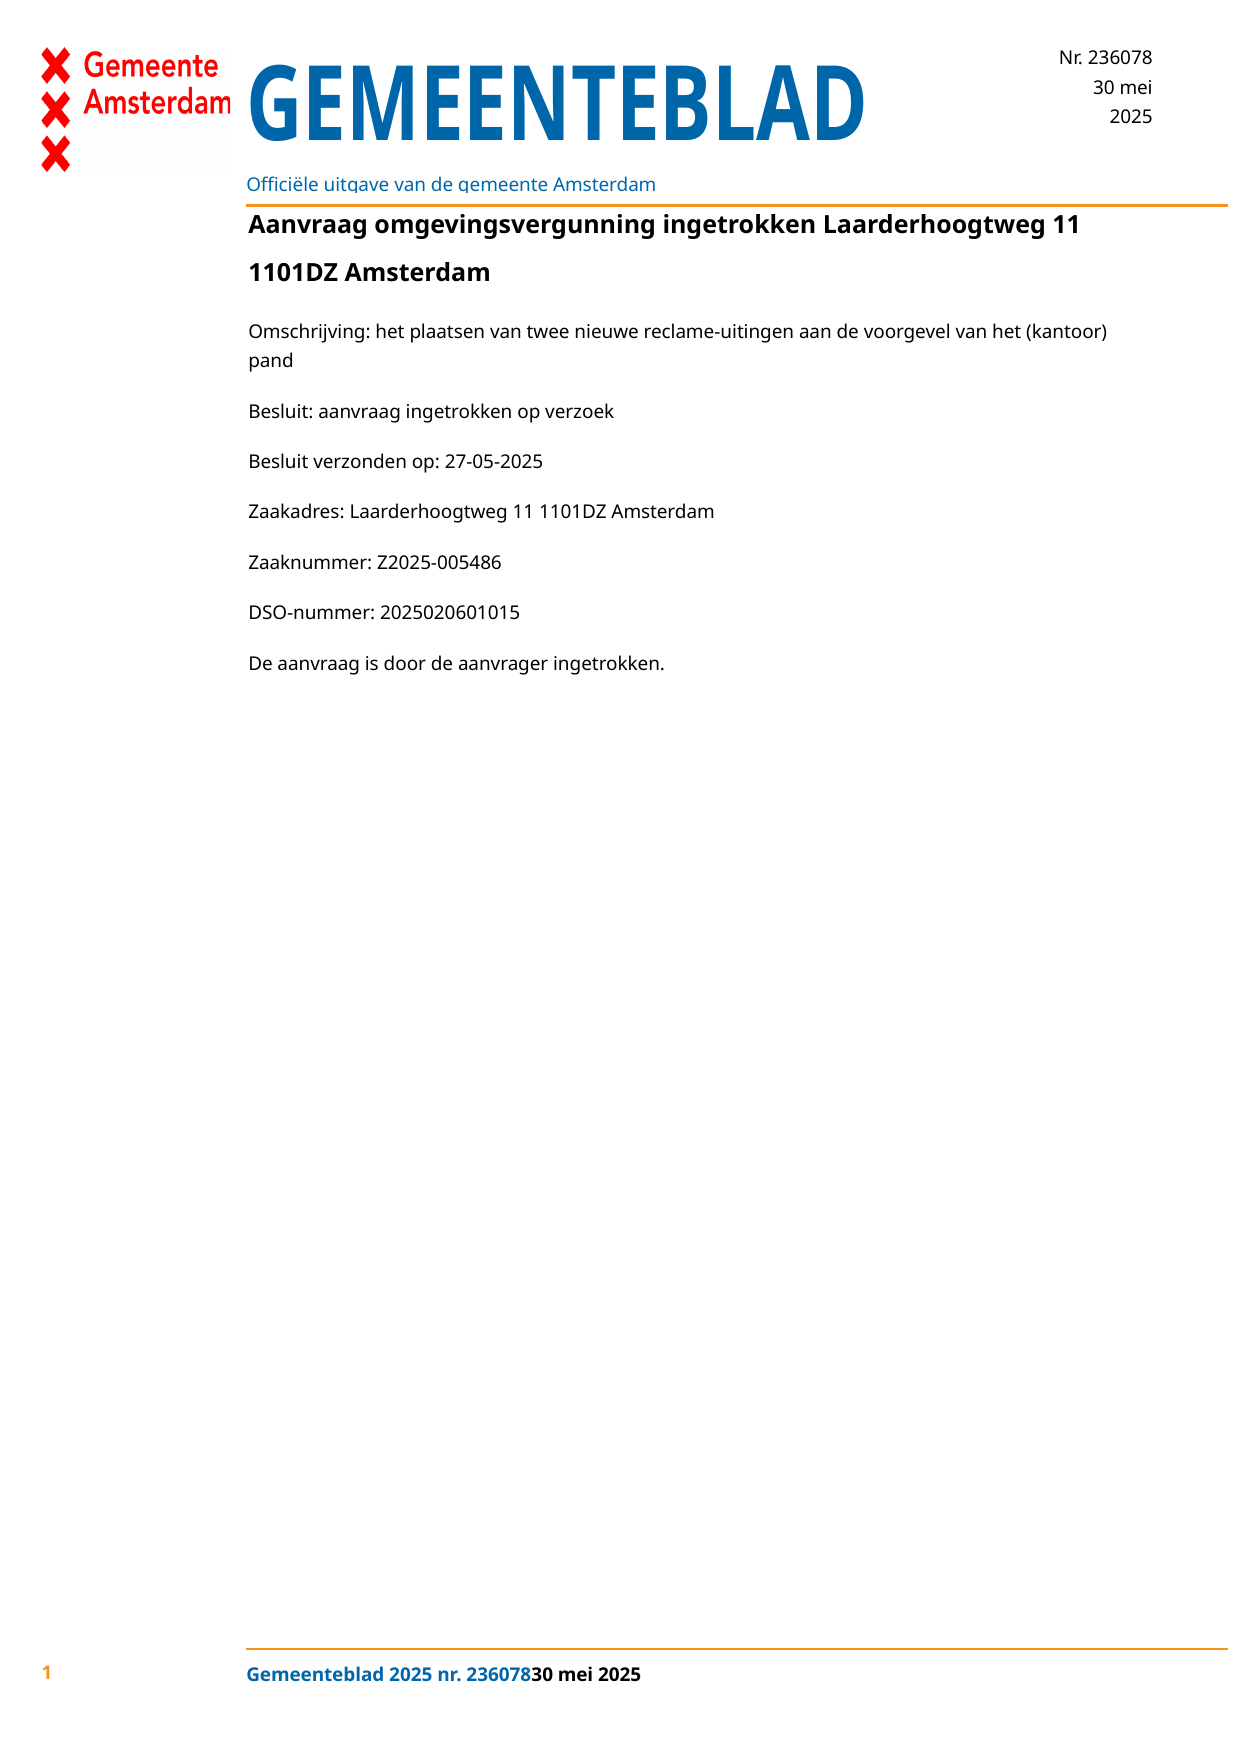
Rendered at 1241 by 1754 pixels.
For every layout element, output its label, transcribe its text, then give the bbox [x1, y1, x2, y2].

text Besluit verzonden op: 27-05-2025 [248, 448, 1152, 474]
text Zaakadres: Laarderhoogtweg 11 1101DZ Amsterdam [248, 499, 1152, 524]
picture [41, 47, 231, 172]
text Aanvraag omgevingsvergunning ingetrokken Laarderhoogtweg 11 1101DZ Amsterdam [248, 207, 1152, 288]
text De aanvraag is door de aanvrager ingetrokken. [248, 650, 1152, 676]
text Besluit: aanvraag ingetrokken op verzoek [248, 398, 1152, 424]
text DSO-nummer: 2025020601015 [248, 599, 1152, 625]
text Omschrijving: het plaatsen van twee nieuwe reclame-uitingen aan de voorgevel van het (kantoor) pand [248, 318, 1152, 373]
text Zaaknummer: Z2025-005486 [248, 549, 1152, 575]
